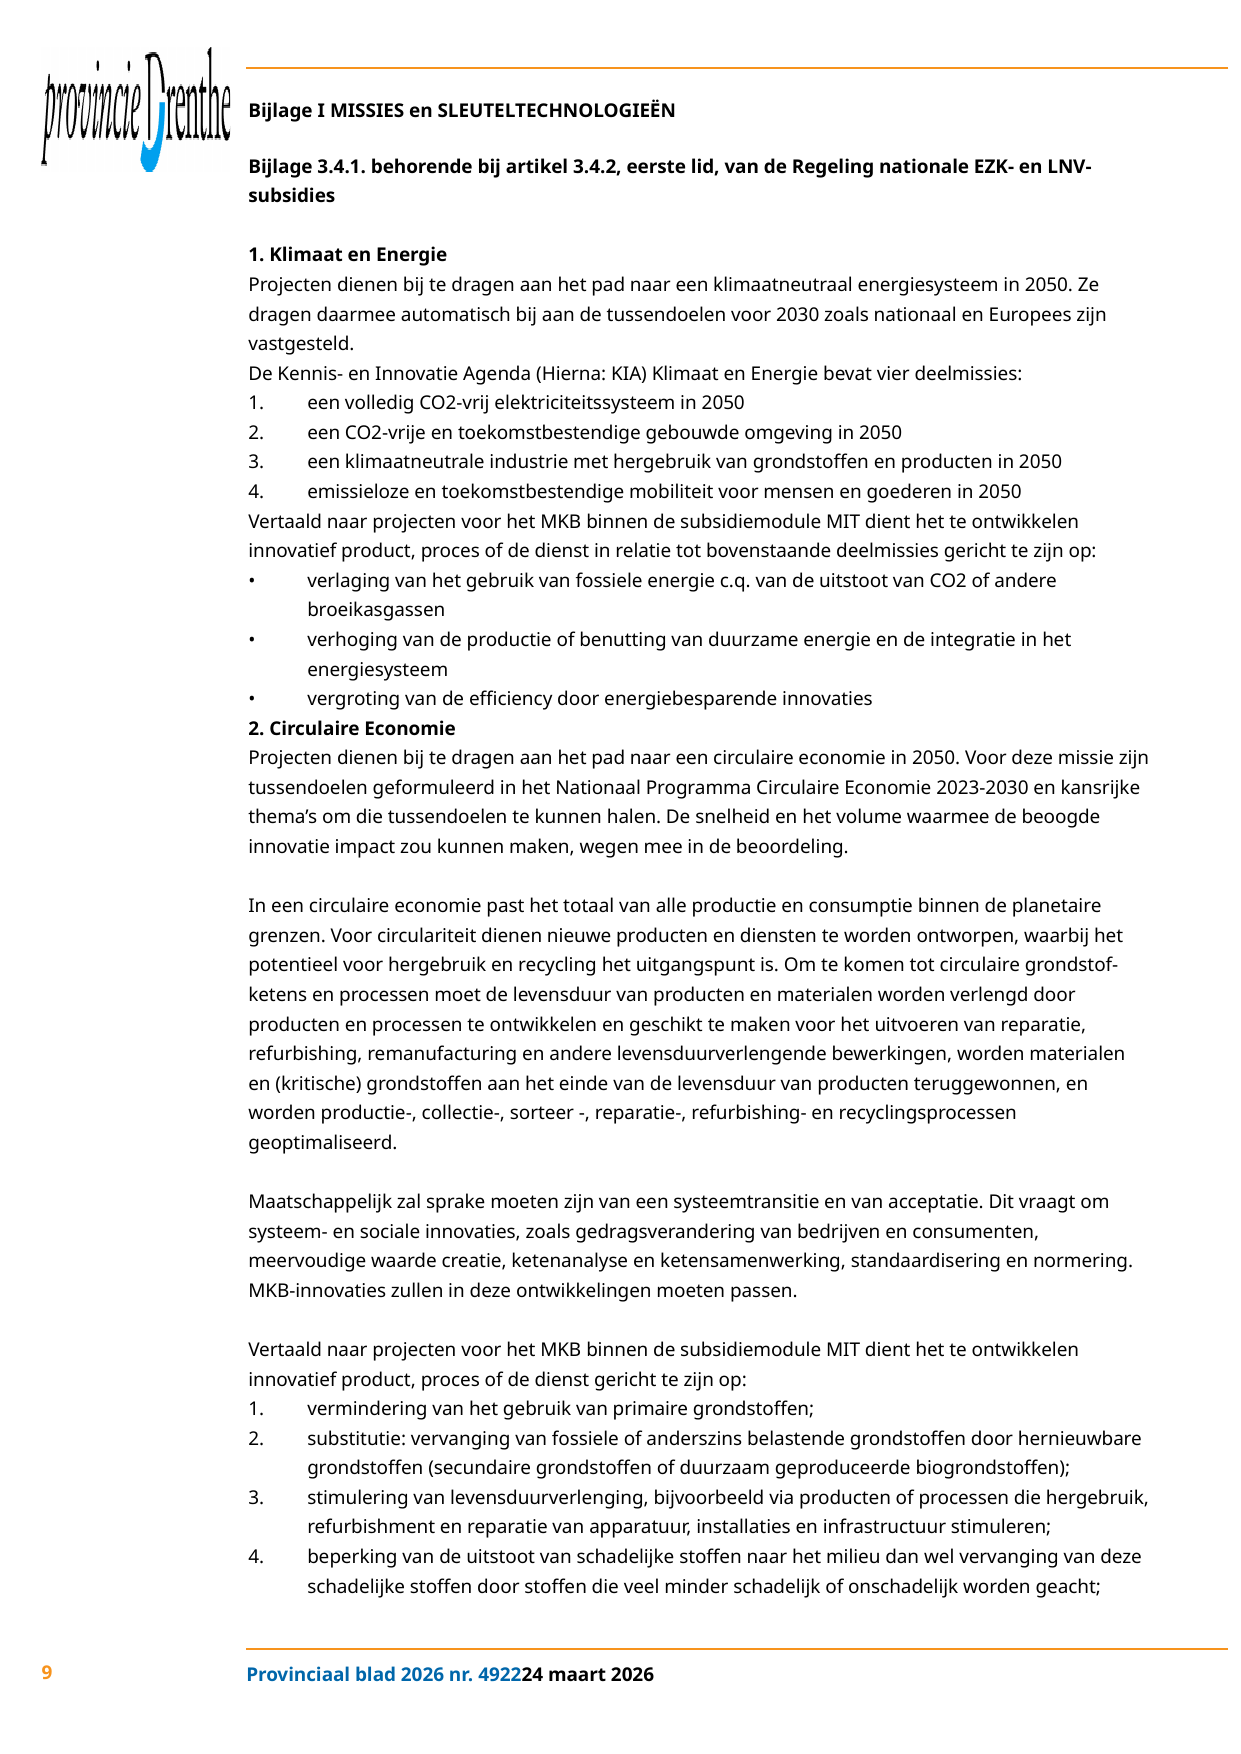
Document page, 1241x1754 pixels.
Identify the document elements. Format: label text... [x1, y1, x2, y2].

text Bijlage 3.4.1. behorende bij artikel 3.4.2, eerste lid, van de Regeling nationale EZK- en LNV-subsidies [248, 153, 1152, 208]
text 1. Klimaat en Energie [248, 242, 1152, 267]
text De Kennis- en Innovatie Agenda (Hierna: KIA) Klimaat en Energie bevat vier deelmissies: [248, 360, 1152, 386]
list emissieloze en toekomstbestendige mobiliteit voor mensen en goederen in 2050 [248, 478, 1152, 504]
text Vertaald naar projecten voor het MKB binnen de subsidiemodule MIT dient het te ontwikkelen innovatief product, proces of de dienst gericht te zijn op: [248, 1336, 1152, 1392]
text 2. Circulaire Economie [248, 715, 1152, 741]
text Vertaald naar projecten voor het MKB binnen de subsidiemodule MIT dient het te ontwikkelen innovatief product, proces of de dienst in relatie tot bovenstaande deelmissies gericht te zijn op: [248, 508, 1152, 563]
text Projecten dienen bij te dragen aan het pad naar een klimaatneutraal energiesysteem in 2050. Ze dragen daarmee automatisch bij aan de tussendoelen voor 2030 zoals nationaal en Europees zijn vastgesteld. [248, 271, 1152, 356]
text Projecten dienen bij te dragen aan het pad naar een circulaire economie in 2050. Voor deze missie zijn tussendoelen geformuleerd in het Nationaal Programma Circulaire Economie 2023-2030 en kansrijke thema’s om die tussendoelen te kunnen halen. De snelheid en het volume waarmee de beoogde innovatie impact zou kunnen maken, wegen mee in de beoordeling. [248, 744, 1152, 859]
list beperking van de uitstoot van schadelijke stoffen naar het milieu dan wel vervanging van deze schadelijke stoffen door stoffen die veel minder schadelijk of onschadelijk worden geacht; [248, 1543, 1152, 1599]
list verlaging van het gebruik van fossiele energie c.q. van de uitstoot van CO2 of andere broeikasgassen [248, 567, 1152, 622]
list vermindering van het gebruik van primaire grondstoffen; [248, 1395, 1152, 1421]
picture [41, 47, 231, 172]
text Bijlage I MISSIES en SLEUTELTECHNOLOGIEËN [248, 95, 1152, 123]
list vergroting van de efficiency door energiebesparende innovaties [248, 685, 1152, 711]
text In een circulaire economie past het totaal van alle productie en consumptie binnen de planetaire grenzen. Voor circulariteit dienen nieuwe producten en diensten te worden ontworpen, waarbij het potentieel voor hergebruik en recycling het uitgangspunt is. Om te komen tot circulaire grondstof-ketens en processen moet de levensduur van producten en materialen worden verlengd door producten en processen te ontwikkelen en geschikt te maken voor het uitvoeren van reparatie, refurbishing, remanufacturing en andere levensduurverlengende bewerkingen, worden materialen en (kritische) grondstoffen aan het einde van de levensduur van producten teruggewonnen, en worden productie-, collectie-, sorteer -, reparatie-, refurbishing- en recyclingsprocessen geoptimaliseerd. [248, 892, 1152, 1155]
list een CO2-vrije en toekomstbestendige gebouwde omgeving in 2050 [248, 419, 1152, 445]
list substitutie: vervanging van fossiele of anderszins belastende grondstoffen door hernieuwbare grondstoffen (secundaire grondstoffen of duurzaam geproduceerde biogrondstoffen); [248, 1425, 1152, 1480]
list stimulering van levensduurverlenging, bijvoorbeeld via producten of processen die hergebruik, refurbishment en reparatie van apparatuur, installaties en infrastructuur stimuleren; [248, 1484, 1152, 1539]
list een volledig CO2-vrij elektriciteitssysteem in 2050 [248, 389, 1152, 415]
list een klimaatneutrale industrie met hergebruik van grondstoffen en producten in 2050 [248, 449, 1152, 474]
text Maatschappelijk zal sprake moeten zijn van een systeemtransitie en van acceptatie. Dit vraagt om systeem- en sociale innovaties, zoals gedragsverandering van bedrijven en consumenten, meervoudige waarde creatie, ketenanalyse en ketensamenwerking, standaardisering en normering. MKB-innovaties zullen in deze ontwikkelingen moeten passen. [248, 1188, 1152, 1303]
list verhoging van de productie of benutting van duurzame energie en de integratie in het energiesysteem [248, 626, 1152, 682]
